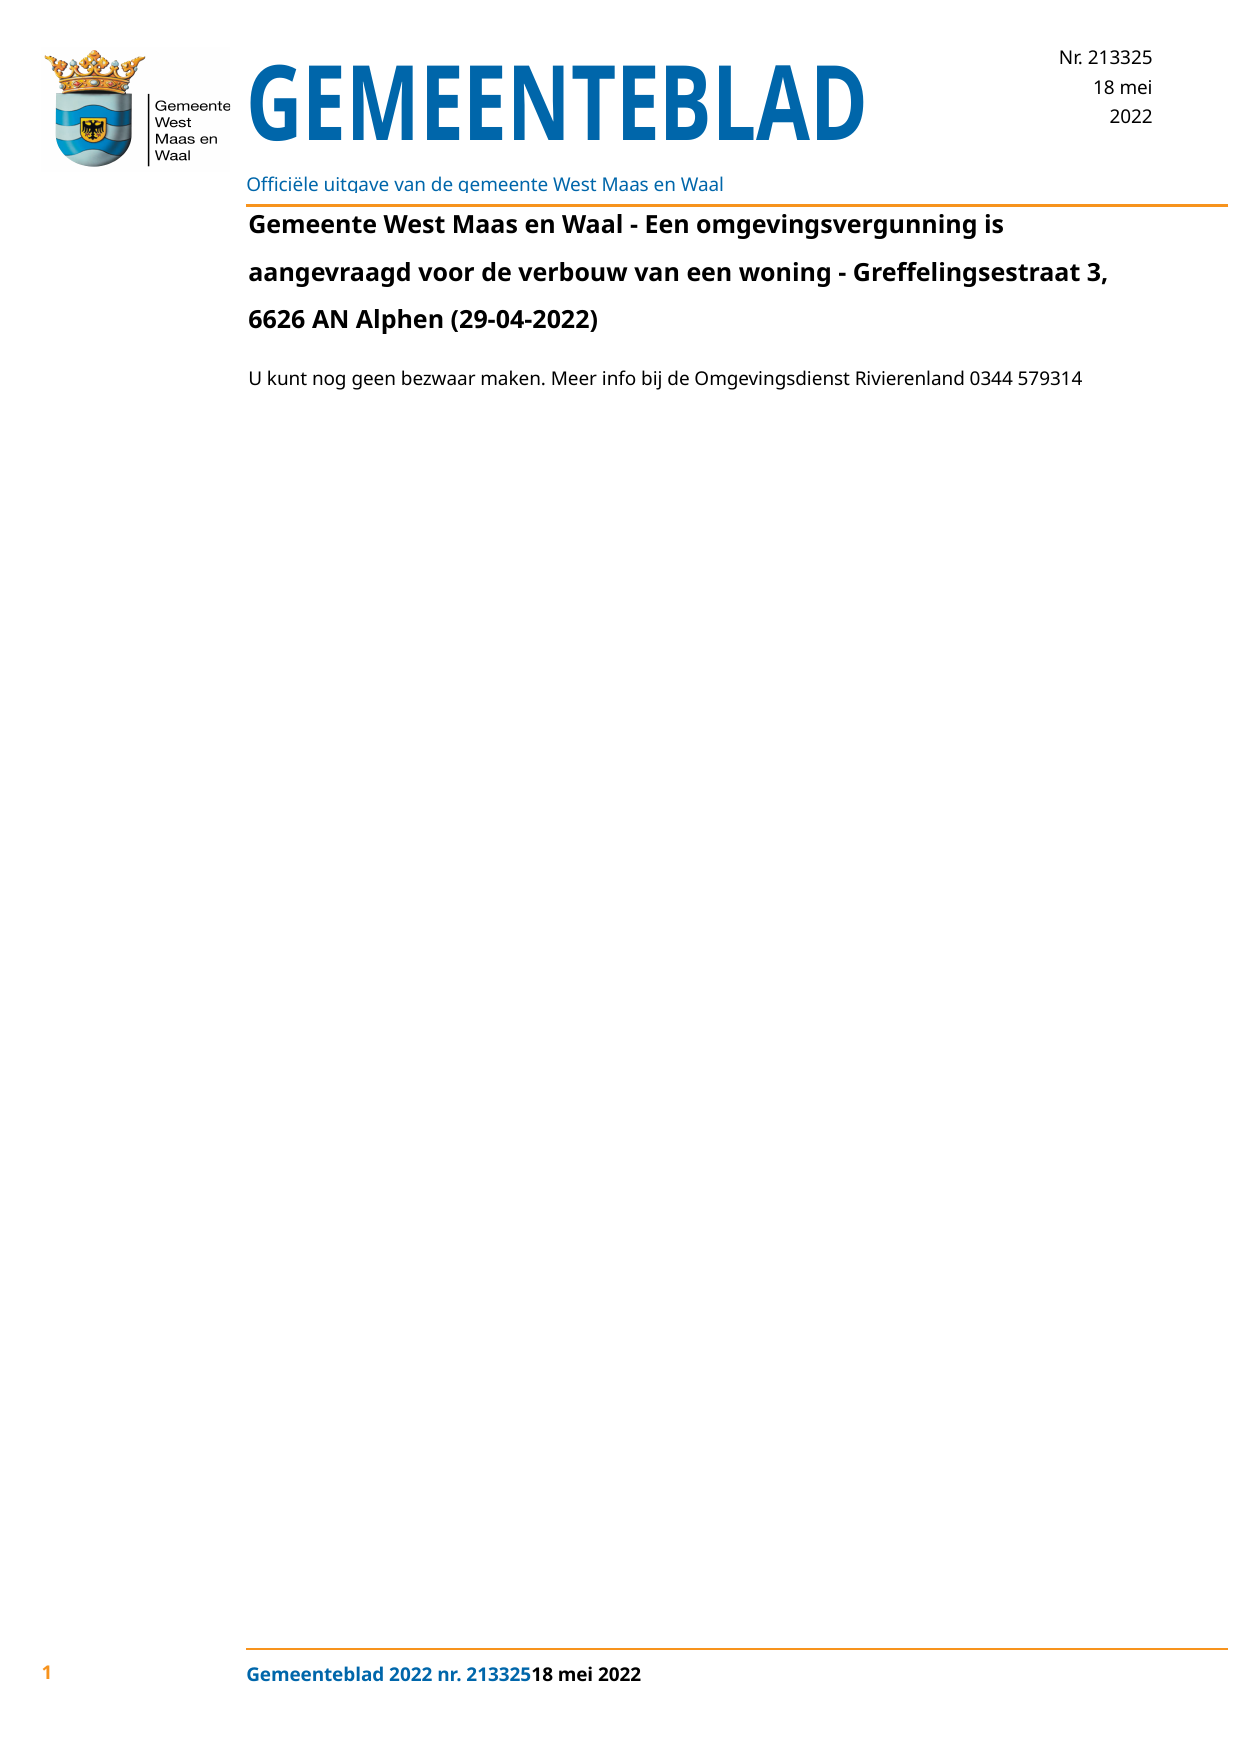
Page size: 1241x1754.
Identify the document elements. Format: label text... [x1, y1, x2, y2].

text Gemeente West Maas en Waal - Een omgevingsvergunning is aangevraagd voor de verbouw van een woning - Greffelingsestraat 3, 6626 AN Alphen (29-04-2022) [248, 207, 1152, 336]
picture [41, 47, 231, 172]
text U kunt nog geen bezwaar maken. Meer info bij de Omgevingsdienst Rivierenland 0344 579314 [248, 366, 1152, 391]
